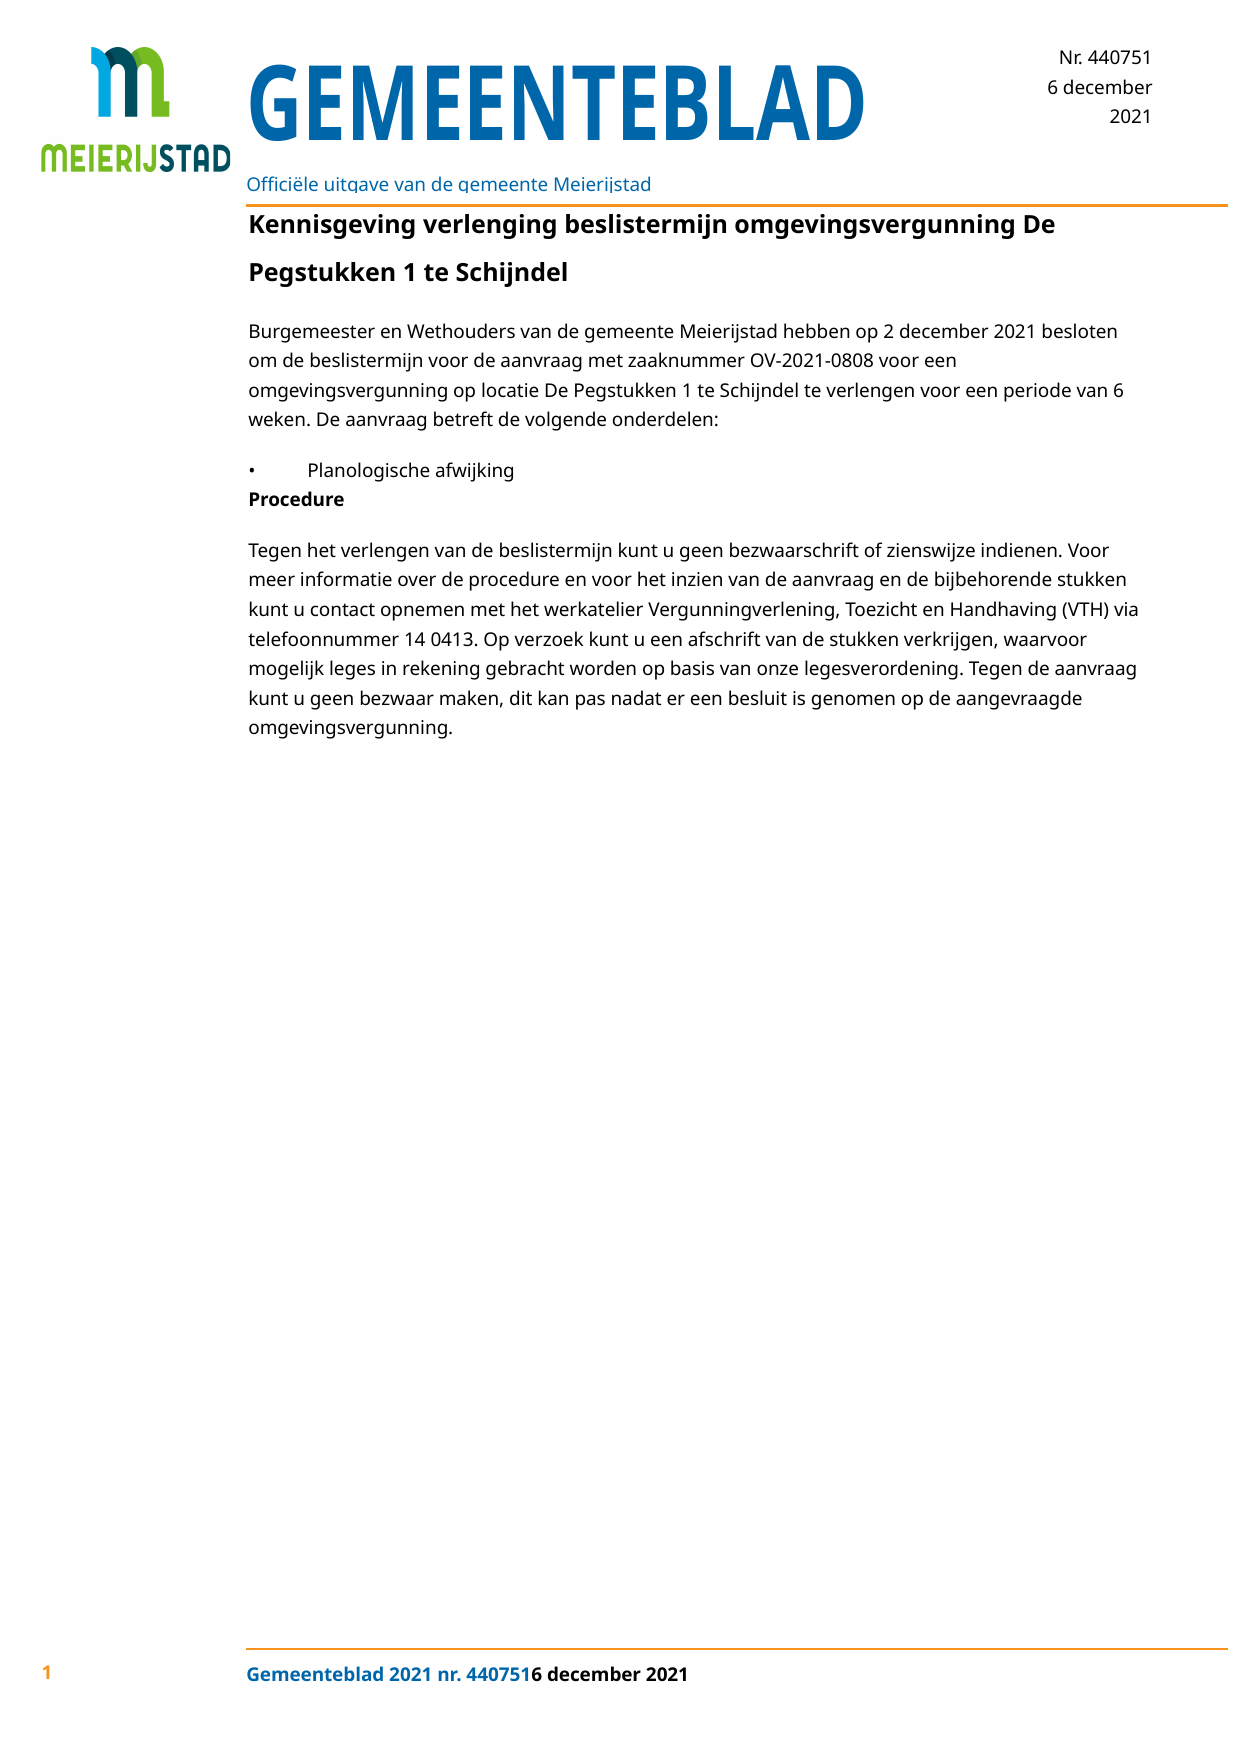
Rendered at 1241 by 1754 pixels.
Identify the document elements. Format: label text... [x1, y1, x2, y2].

list Planologische afwijking [248, 457, 1152, 483]
text Kennisgeving verlenging beslistermijn omgevingsvergunning De Pegstukken 1 te Schijndel [248, 207, 1152, 288]
text Procedure [248, 487, 1152, 512]
picture [41, 47, 231, 172]
text Tegen het verlengen van de beslistermijn kunt u geen bezwaarschrift of zienswijze indienen. Voor meer informatie over de procedure en voor het inzien van de aanvraag en de bijbehorende stukken kunt u contact opnemen met het werkatelier Vergunningverlening, Toezicht en Handhaving (VTH) via telefoonnummer 14 0413. Op verzoek kunt u een afschrift van de stukken verkrijgen, waarvoor mogelijk leges in rekening gebracht worden op basis van onze legesverordening. Tegen de aanvraag kunt u geen bezwaar maken, dit kan pas nadat er een besluit is genomen op de aangevraagde omgevingsvergunning. [248, 537, 1152, 740]
text Burgemeester en Wethouders van de gemeente Meierijstad hebben op 2 december 2021 besloten om de beslistermijn voor de aanvraag met zaaknummer OV-2021-0808 voor een omgevingsvergunning op locatie De Pegstukken 1 te Schijndel te verlengen voor een periode van 6 weken. De aanvraag betreft de volgende onderdelen: [248, 318, 1152, 432]
